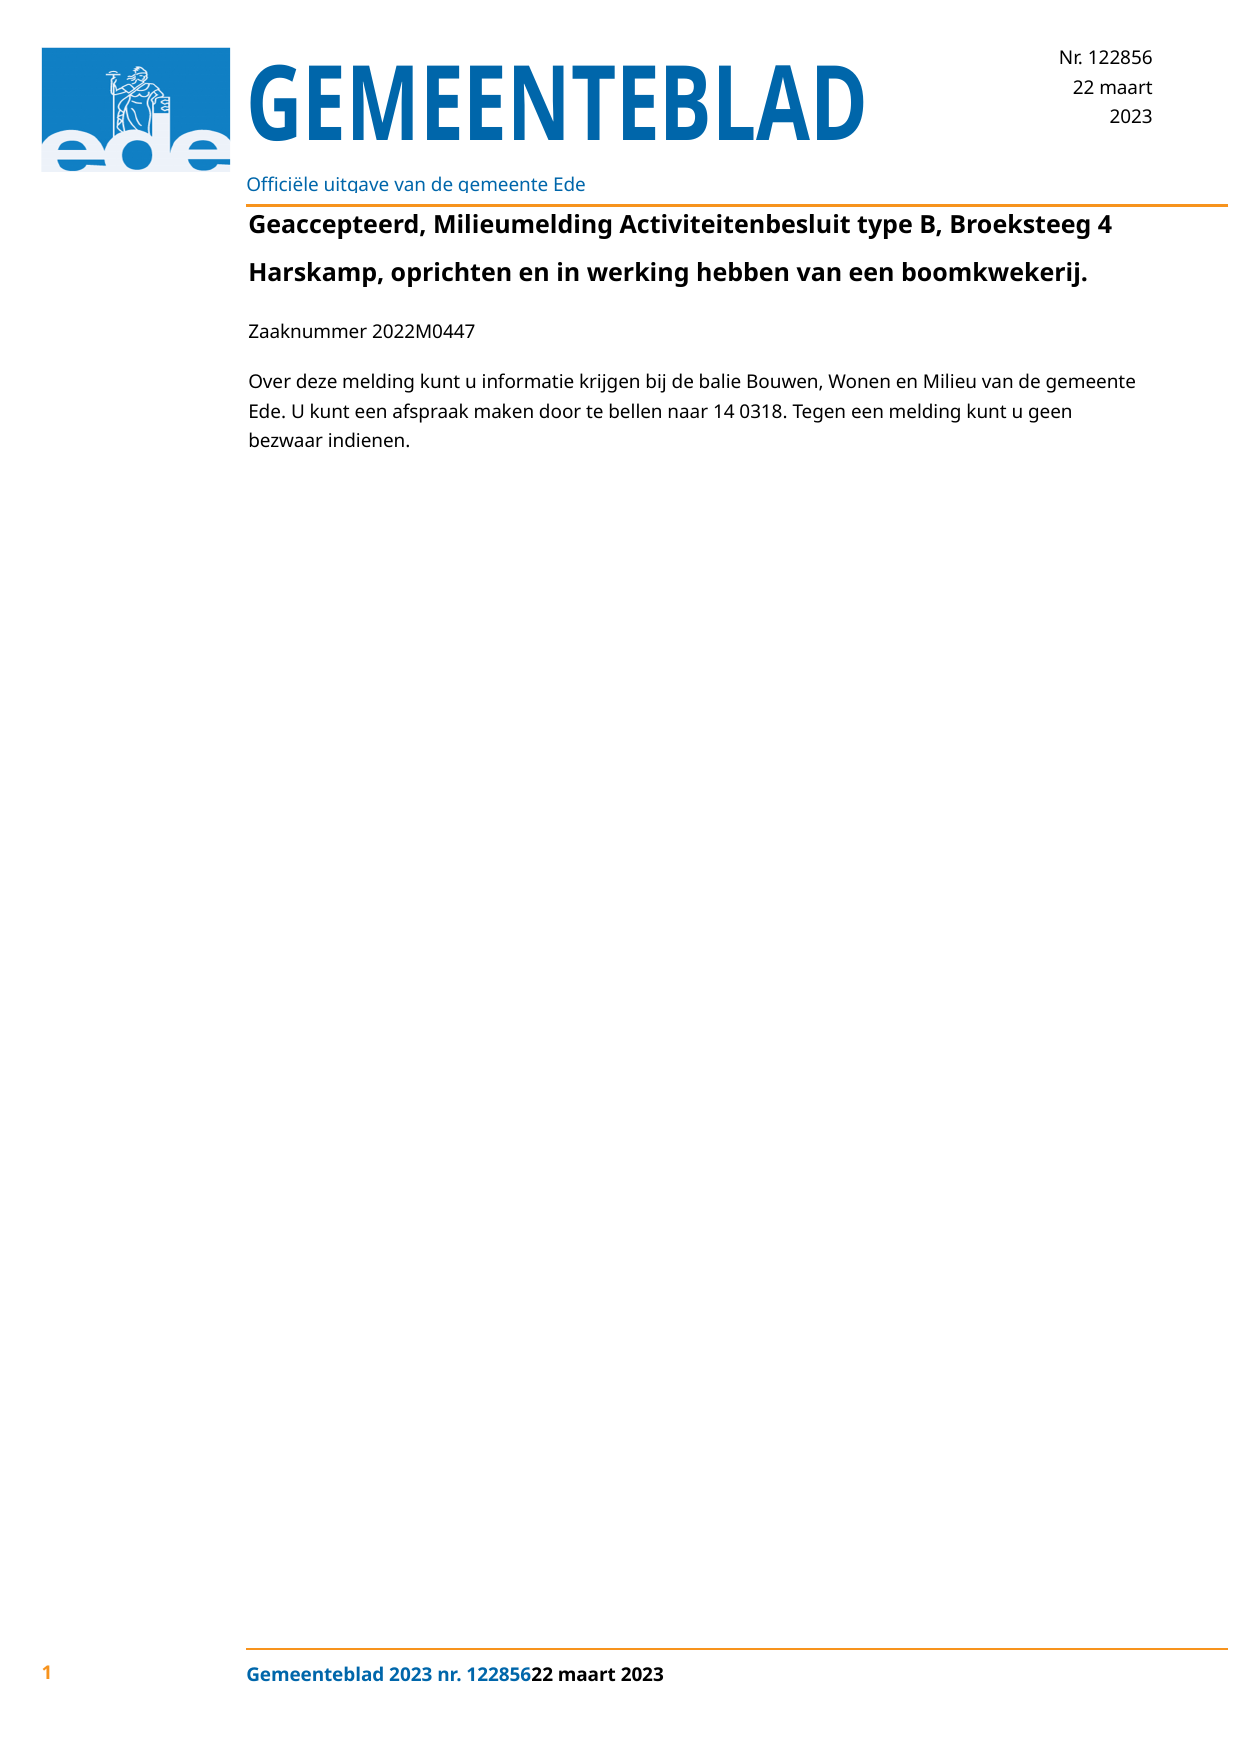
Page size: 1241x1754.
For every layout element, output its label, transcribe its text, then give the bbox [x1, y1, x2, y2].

text Over deze melding kunt u informatie krijgen bij de balie Bouwen, Wonen en Milieu van de gemeente Ede. U kunt een afspraak maken door te bellen naar 14 0318. Tegen een melding kunt u geen bezwaar indienen. [248, 368, 1152, 453]
text Geaccepteerd, Milieumelding Activiteitenbesluit type B, Broeksteeg 4 Harskamp, oprichten en in werking hebben van een boomkwekerij. [248, 207, 1152, 288]
picture [41, 47, 231, 172]
text Zaaknummer 2022M0447 [248, 318, 1152, 344]
